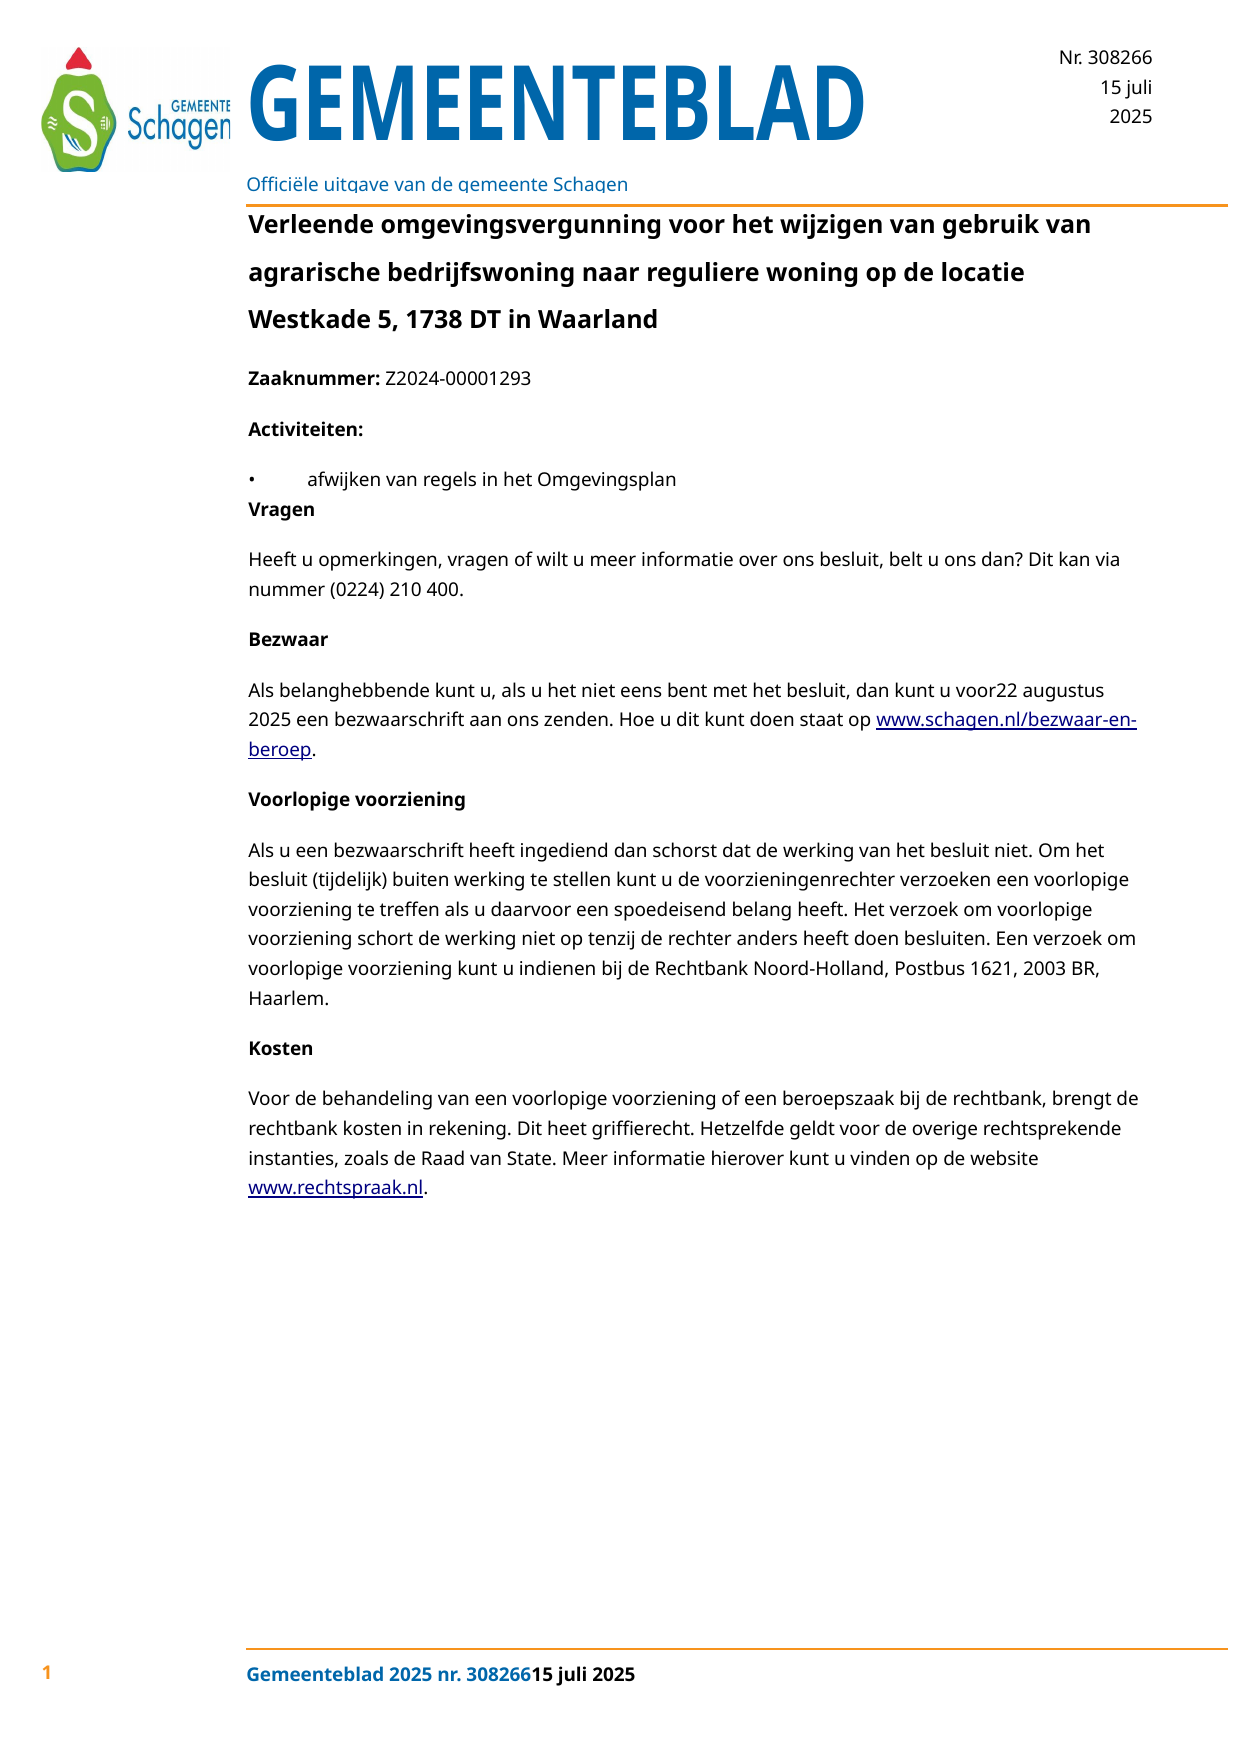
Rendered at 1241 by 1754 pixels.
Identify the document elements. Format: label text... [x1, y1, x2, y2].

text Voor de behandeling van een voorlopige voorziening of een beroepszaak bij de rechtbank, brengt de rechtbank kosten in rekening. Dit heet griffierecht. Hetzelfde geldt voor de overige rechtsprekende instanties, zoals de Raad van State. Meer informatie hierover kunt u vinden op de website www.rechtspraak.nl. [248, 1086, 1152, 1200]
text Zaaknummer: Z2024-00001293 [248, 366, 1152, 391]
text Verleende omgevingsvergunning voor het wijzigen van gebruik van agrarisch­e bedrijfsw­oning naar reguliere woning op de locatie Westkade 5, 1738 DT in Waarland [248, 207, 1152, 336]
text Als u een bezwaarschrift heeft ingediend dan schorst dat de werking van het besluit niet. Om het besluit (tijdelijk) buiten werking te stellen kunt u de voorzieningenrechter verzoeken een voorlopige voorziening te treffen als u daarvoor een spoedeisend belang heeft. Het verzoek om voorlopige voorziening schort de werking niet op tenzij de rechter anders heeft doen besluiten. Een verzoek om voorlopige voorziening kunt u indienen bij de Rechtbank Noord-Holland, Postbus 1621, 2003 BR, Haarlem. [248, 837, 1152, 1010]
text Voorlopige voorziening [248, 786, 1152, 812]
text Vragen [248, 496, 1152, 522]
text Als belanghebbende kunt u, als u het niet eens bent met het besluit, dan kunt u voor22 augustus 2025 een bezwaarschrift aan ons zenden. Hoe u dit kunt doen staat op www.schagen.nl/bezwaar-en-beroep. [248, 677, 1152, 762]
text Activiteiten: [248, 416, 1152, 442]
text Heeft u opmerkingen, vragen of wilt u meer informatie over ons besluit, belt u ons dan? Dit kan via nummer (0224) 210 400. [248, 546, 1152, 602]
text Bezwaar [248, 626, 1152, 652]
list afwijken van regels in het Omgevingsplan [248, 466, 1152, 492]
picture [41, 47, 231, 172]
text Kosten [248, 1035, 1152, 1061]
